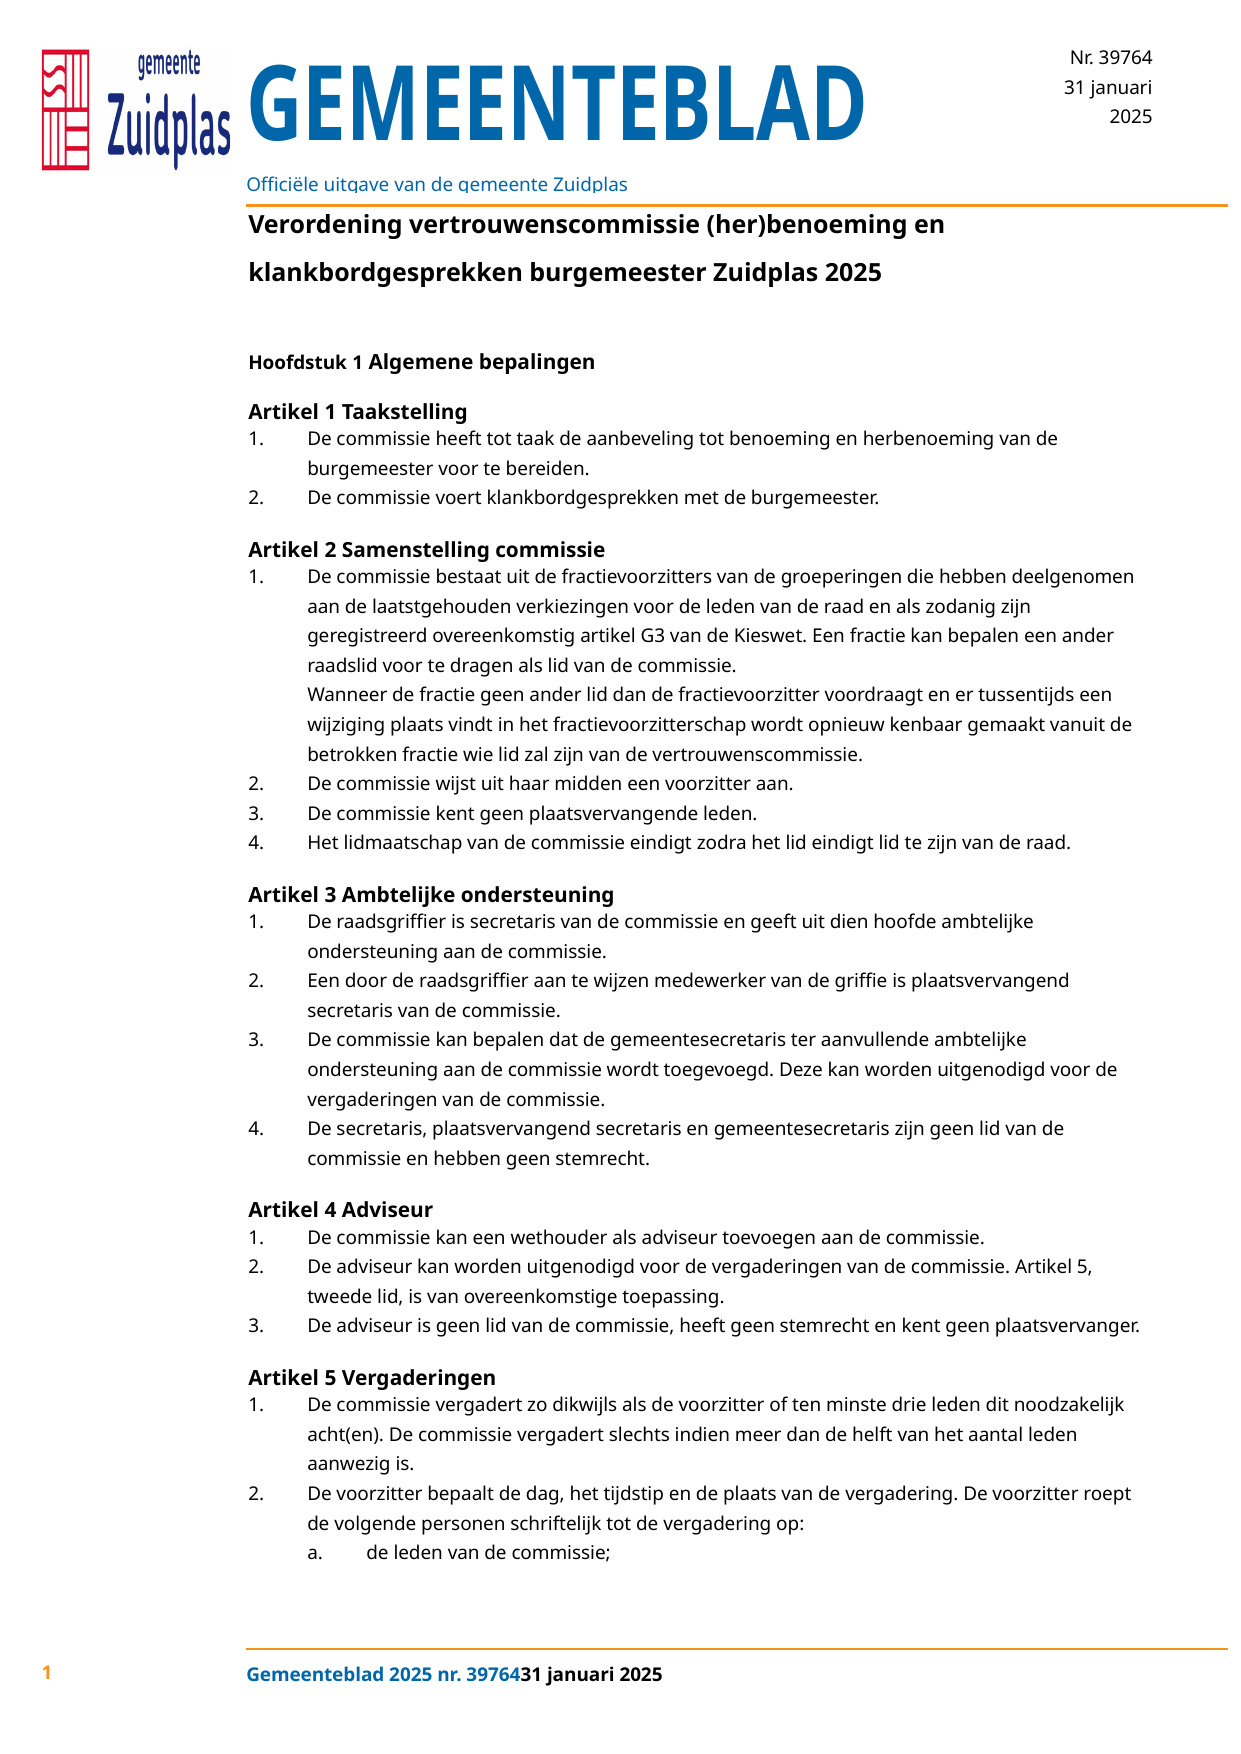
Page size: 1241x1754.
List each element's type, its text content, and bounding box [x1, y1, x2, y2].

text Verordening vertrouwenscommissie (her)benoeming en klankbordgesprekken burgemeester Zuidplas 2025 [248, 207, 1152, 288]
list De commissie voert klankbordgesprekken met de burgemeester. [248, 484, 1152, 510]
list Het lidmaatschap van de commissie eindigt zodra het lid eindigt lid te zijn van de raad. [248, 829, 1152, 855]
text Artikel 2 Samenstelling commissie [248, 535, 1152, 563]
list De commissie heeft tot taak de aanbeveling tot benoeming en herbenoeming van de burgemeester voor te bereiden. [248, 425, 1152, 481]
list De adviseur is geen lid van de commissie, heeft geen stemrecht en kent geen plaatsvervanger. [248, 1313, 1152, 1338]
list De voorzitter bepaalt de dag, het tijdstip en de plaats van de vergadering. De voorzitter roept de volgende personen schriftelijk tot de vergadering op: [248, 1480, 1152, 1536]
list Een door de raadsgriffier aan te wijzen medewerker van de griffie is plaatsvervangend secretaris van de commissie. [248, 967, 1152, 1023]
text Artikel 5 Vergaderingen [248, 1363, 1152, 1391]
text Hoofdstuk 1 Algemene bepalingen [248, 347, 1152, 376]
list De raadsgriffier is secretaris van de commissie en geeft uit dien hoofde ambtelijke ondersteuning aan de commissie. [248, 908, 1152, 964]
list de leden van de commissie; [307, 1539, 1152, 1565]
list Wanneer de fractie geen ander lid dan de fractievoorzitter voordraagt en er tussentijds een wijziging plaats vindt in het fractievoorzitterschap wordt opnieuw kenbaar gemaakt vanuit de betrokken fractie wie lid zal zijn van de vertrouwenscommissie. [248, 682, 1152, 766]
list De adviseur kan worden uitgenodigd voor de vergaderingen van de commissie. Artikel 5, tweede lid, is van overeenkomstige toepassing. [248, 1253, 1152, 1309]
list De commissie vergadert zo dikwijls als de voorzitter of ten minste drie leden dit noodzakelijk acht(en). De commissie vergadert slechts indien meer dan de helft van het aantal leden aanwezig is. [248, 1391, 1152, 1476]
list De commissie bestaat uit de fractievoorzitters van de groeperingen die hebben deelgenomen aan de laatstgehouden verkiezingen voor de leden van de raad en als zodanig zijn geregistreerd overeenkomstig artikel G3 van de Kieswet. Een fractie kan bepalen een ander raadslid voor te dragen als lid van de commissie. [248, 563, 1152, 678]
text Artikel 1 Taakstelling [248, 397, 1152, 425]
text Artikel 3 Ambtelijke ondersteuning [248, 880, 1152, 908]
list De commissie kent geen plaatsvervangende leden. [248, 800, 1152, 826]
list De secretaris, plaatsvervangend secretaris en gemeentesecretaris zijn geen lid van de commissie en hebben geen stemrecht. [248, 1115, 1152, 1171]
list De commissie kan een wethouder als adviseur toevoegen aan de commissie. [248, 1224, 1152, 1249]
text Artikel 4 Adviseur [248, 1195, 1152, 1224]
list De commissie wijst uit haar midden een voorzitter aan. [248, 770, 1152, 796]
picture [41, 47, 231, 172]
list De commissie kan bepalen dat de gemeentesecretaris ter aanvullende ambtelijke ondersteuning aan de commissie wordt toegevoegd. Deze kan worden uitgenodigd voor de vergaderingen van de commissie. [248, 1027, 1152, 1112]
